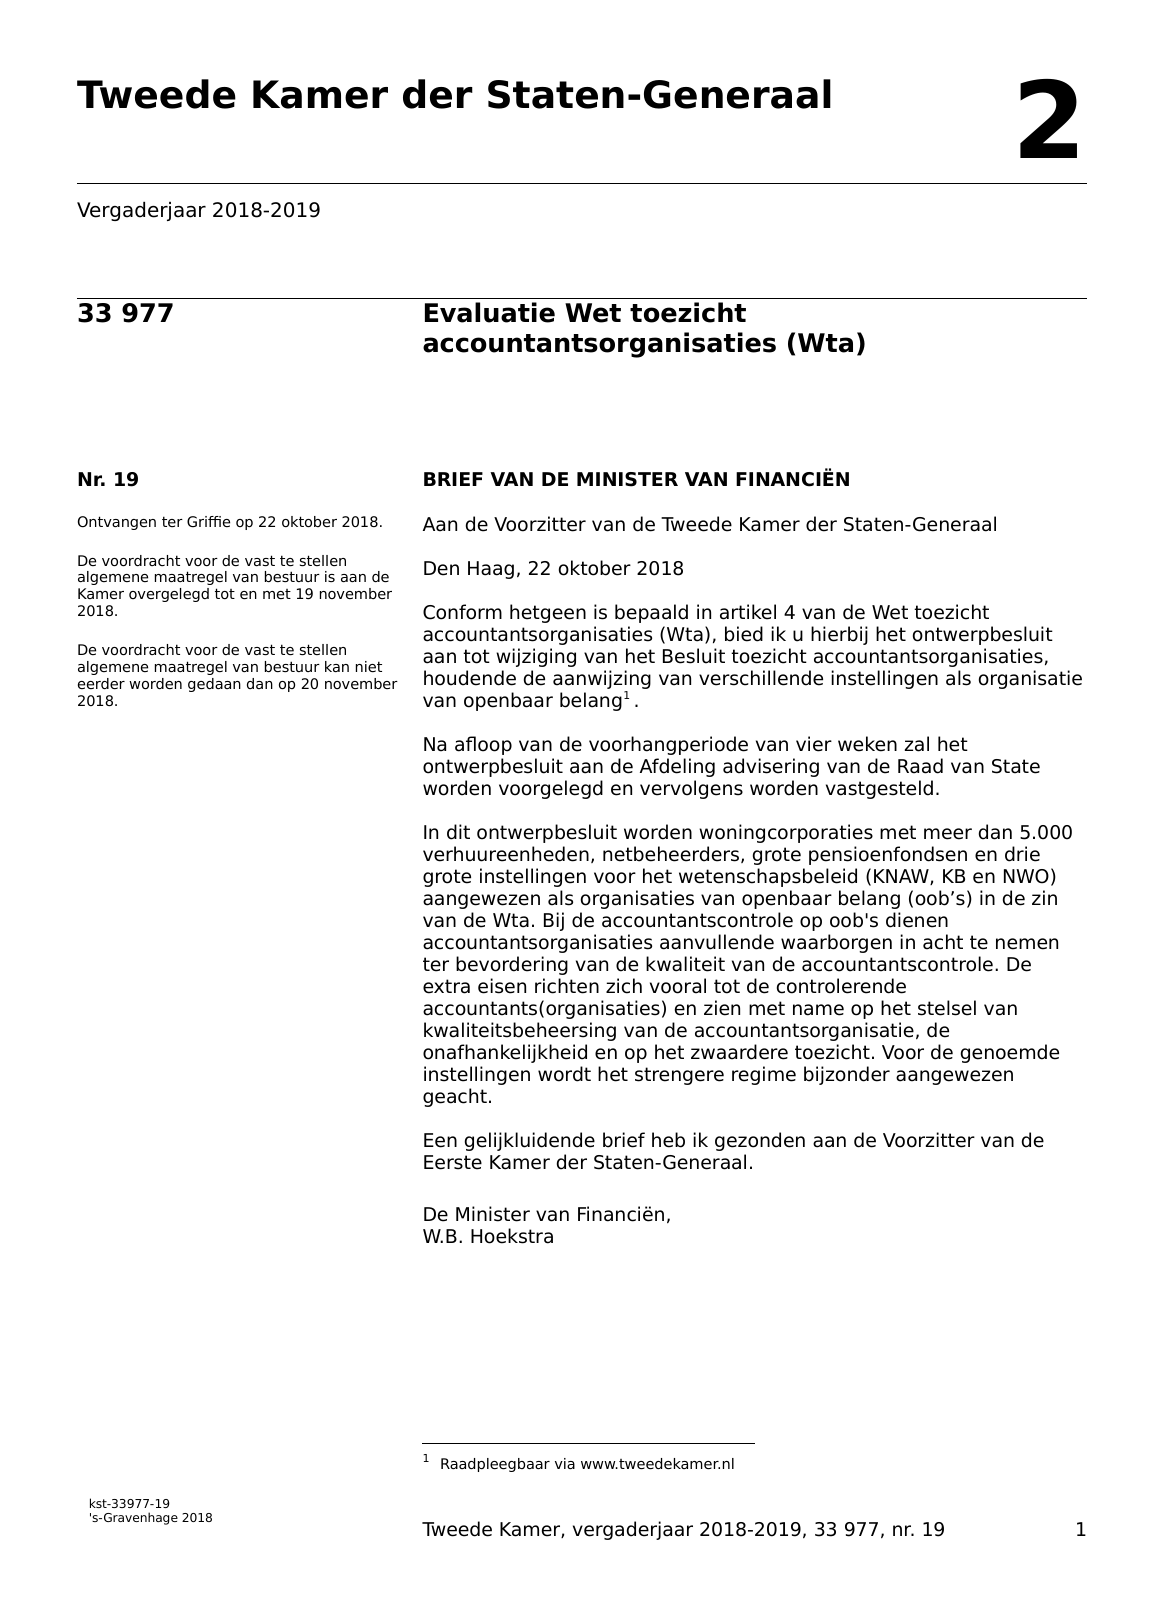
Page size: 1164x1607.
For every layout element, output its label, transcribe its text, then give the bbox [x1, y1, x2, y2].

table_header 2 [886, 59, 1087, 183]
subtitle Nr. 19 BRIEF VAN DE MINISTER VAN FINANCIËN [77, 469, 1087, 491]
subtitle 33 977 Evaluatie Wet toezicht accountantsorganisaties (Wta) [77, 299, 1087, 358]
table_header Tweede Kamer der Staten-Generaal [77, 59, 886, 183]
text Na afloop van de voorhangperiode van vier weken zal het ontwerpbesluit aan de Afdeling advisering van de Raad van State worden voorgelegd en vervolgens worden vastgesteld. [422, 734, 1087, 800]
text In dit ontwerpbesluit worden woningcorporaties met meer dan 5.000 verhuureenheden, netbeheerders, grote pensioenfondsen en drie grote instellingen voor het wetenschapsbeleid (KNAW, KB en NWO) aangewezen als organisaties van openbaar belang (oob’s) in de zin van de Wta. Bij de accountantscontrole op oob's dienen accountantsorganisaties aanvullende waarborgen in acht te nemen ter bevordering van de kwaliteit van de accountantscontrole. De extra eisen richten zich vooral tot de controlerende accountants(organisaties) en zien met name op het stelsel van kwaliteitsbeheersing van de accountantsorganisatie, de onafhankelijkheid en op het zwaardere toezicht. Voor de genoemde instellingen wordt het strengere regime bijzonder aangewezen geacht. [422, 822, 1087, 1108]
text [77, 620, 399, 642]
text De voordracht voor de vast te stellen algemene maatregel van bestuur is aan de Kamer overgelegd tot en met 19 november 2018. [77, 553, 399, 620]
text Aan de Voorzitter van de Tweede Kamer der Staten-Generaal [422, 513, 1087, 536]
text De Minister van Financiën, W.B. Hoekstra [422, 1204, 1087, 1248]
table_cell Vergaderjaar 2018-2019 [77, 184, 1087, 298]
text kst-33977-19 [88, 1497, 323, 1511]
text 's-Gravenhage 2018 [88, 1511, 323, 1525]
text Den Haag, 22 oktober 2018 [422, 558, 1087, 580]
text Een gelijkluidende brief heb ik gezonden aan de Voorzitter van de Eerste Kamer der Staten-Generaal. [422, 1130, 1087, 1174]
text Conform hetgeen is bepaald in artikel 4 van de Wet toezicht accountantsorganisaties (Wta), bied ik u hierbij het ontwerpbesluit aan tot wijziging van het Besluit toezicht accountantsorganisaties, houdende de aanwijzing van verschillende instellingen als organisatie van openbaar belang. [422, 602, 1087, 712]
text Ontvangen ter Griffie op 22 oktober 2018. [77, 513, 399, 530]
text [77, 530, 399, 553]
text De voordracht voor de vast te stellen algemene maatregel van bestuur kan niet eerder worden gedaan dan op 20 november 2018. [77, 642, 399, 710]
text Raadpleegbaar via www.tweedekamer.nl [422, 1452, 1087, 1474]
